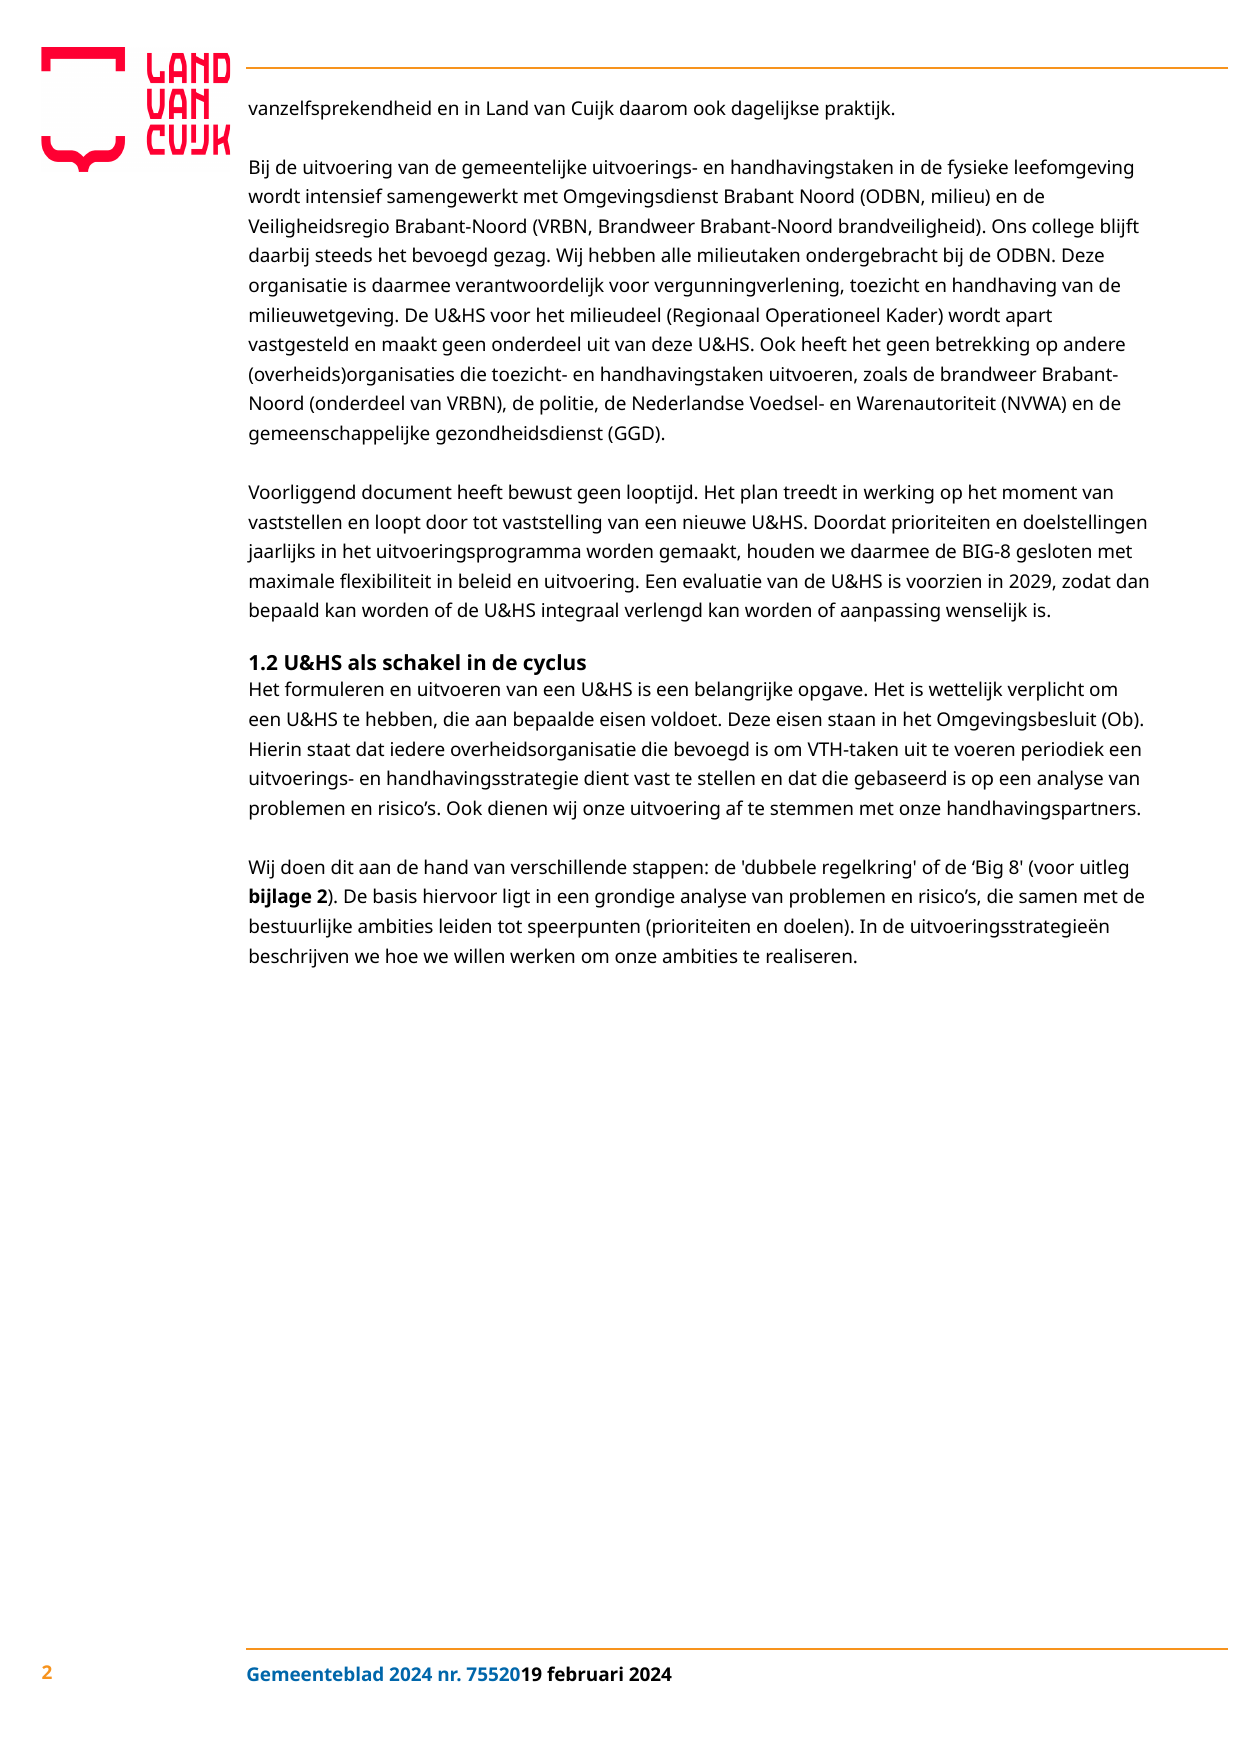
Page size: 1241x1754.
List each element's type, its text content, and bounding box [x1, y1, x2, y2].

text vanzelfsprekendheid en in Land van Cuijk daarom ook dagelijkse praktijk. [248, 95, 1152, 121]
text Wij doen dit aan de hand van verschillende stappen: de 'dubbele regelkring' of de ‘Big 8' (voor uitleg bijlage 2). De basis hiervoor ligt in een grondige analyse van problemen en risico’s, die samen met de bestuurlijke ambities leiden tot speerpunten (prioriteiten en doelen). In de uitvoeringsstrategieën beschrijven we hoe we willen werken om onze ambities te realiseren. [248, 854, 1152, 968]
text Bij de uitvoering van de gemeentelijke uitvoerings- en handhavingstaken in de fysieke leefomgeving wordt intensief samengewerkt met Omgevingsdienst Brabant Noord (ODBN, milieu) en de Veiligheidsregio Brabant-Noord (VRBN, Brandweer Brabant-Noord brandveiligheid). Ons college blijft daarbij steeds het bevoegd gezag. Wij hebben alle milieutaken ondergebracht bij de ODBN. Deze organisatie is daarmee verantwoordelijk voor vergunningverlening, toezicht en handhaving van de milieuwetgeving. De U&HS voor het milieudeel (Regionaal Operationeel Kader) wordt apart vastgesteld en maakt geen onderdeel uit van deze U&HS. Ook heeft het geen betrekking op andere (overheids)organisaties die toezicht- en handhavingstaken uitvoeren, zoals de brandweer Brabant-Noord (onderdeel van VRBN), de politie, de Nederlandse Voedsel- en Warenautoriteit (NVWA) en de gemeenschappelijke gezondheidsdienst (GGD). [248, 154, 1152, 446]
text Het formuleren en uitvoeren van een U&HS is een belangrijke opgave. Het is wettelijk verplicht om een U&HS te hebben, die aan bepaalde eisen voldoet. Deze eisen staan in het Omgevingsbesluit (Ob). Hierin staat dat iedere overheidsorganisatie die bevoegd is om VTH-taken uit te voeren periodiek een uitvoerings- en handhavingsstrategie dient vast te stellen en dat die gebaseerd is op een analyse van problemen en risico’s. Ook dienen wij onze uitvoering af te stemmen met onze handhavingspartners. [248, 677, 1152, 821]
text 1.2 U&HS als schakel in de cyclus [248, 648, 1152, 677]
picture [41, 47, 231, 172]
text Voorliggend document heeft bewust geen looptijd. Het plan treedt in werking op het moment van vaststellen en loopt door tot vaststelling van een nieuwe U&HS. Doordat prioriteiten en doelstellingen jaarlijks in het uitvoeringsprogramma worden gemaakt, houden we daarmee de BIG-8 gesloten met maximale flexibiliteit in beleid en uitvoering. Een evaluatie van de U&HS is voorzien in 2029, zodat dan bepaald kan worden of de U&HS integraal verlengd kan worden of aanpassing wenselijk is. [248, 479, 1152, 623]
